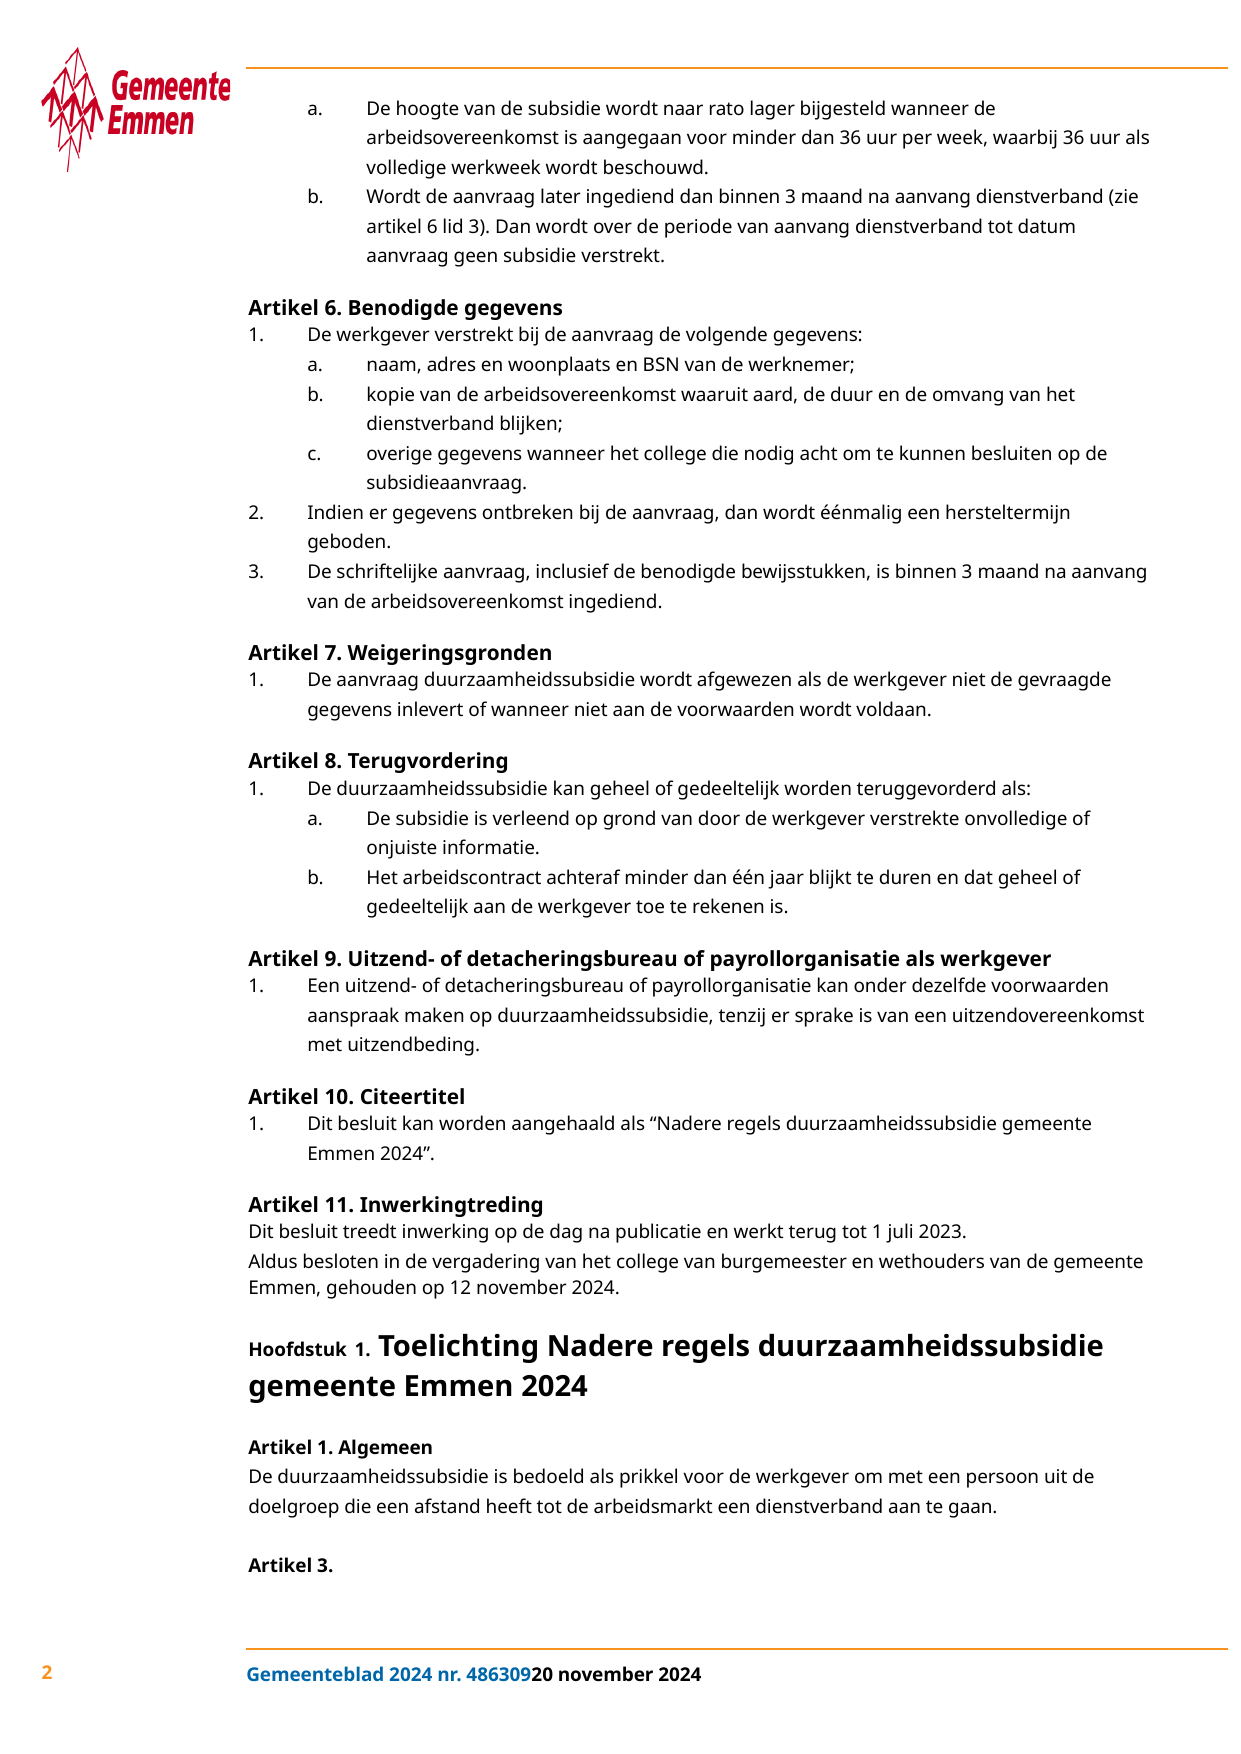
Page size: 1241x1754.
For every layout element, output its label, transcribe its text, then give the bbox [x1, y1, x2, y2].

text Hoofdstuk 1. Toelichting Nadere regels duurzaamheidssubsidie gemeente Emmen 2024 [248, 1326, 1152, 1405]
list De hoogte van de subsidie wordt naar rato lager bijgesteld wanneer de arbeidsovereenkomst is aangegaan voor minder dan 36 uur per week, waarbij 36 uur als volledige werkweek wordt beschouwd. [307, 95, 1152, 180]
list De duurzaamheidssubsidie kan geheel of gedeeltelijk worden teruggevorderd als: [248, 775, 1152, 801]
text Aldus besloten in de vergadering van het college van burgemeester en wethouders van de gemeente Emmen, gehouden op 12 november 2024. [248, 1248, 1152, 1300]
list Dit besluit kan worden aangehaald als “Nadere regels duurzaamheidssubsidie gemeente Emmen 2024”. [248, 1110, 1152, 1166]
list Wordt de aanvraag later ingediend dan binnen 3 maand na aanvang dienstverband (zie artikel 6 lid 3). Dan wordt over de periode van aanvang dienstverband tot datum aanvraag geen subsidie verstrekt. [307, 183, 1152, 268]
text Artikel 3. [248, 1552, 1152, 1578]
list Indien er gegevens ontbreken bij de aanvraag, dan wordt éénmalig een hersteltermijn geboden. [248, 499, 1152, 554]
text Artikel 7. Weigeringsgronden [248, 638, 1152, 667]
list naam, adres en woonplaats en BSN van de werknemer; [307, 351, 1152, 377]
list De schriftelijke aanvraag, inclusief de benodigde bewijsstukken, is binnen 3 maand na aanvang van de arbeidsovereenkomst ingediend. [248, 558, 1152, 613]
list De subsidie is verleend op grond van door de werkgever verstrekte onvolledige of onjuiste informatie. [307, 805, 1152, 860]
text Artikel 11. Inwerkingtreding [248, 1190, 1152, 1219]
text Artikel 10. Citeertitel [248, 1082, 1152, 1110]
text Artikel 1. Algemeen [248, 1434, 1152, 1460]
list Het arbeidscontract achteraf minder dan één jaar blijkt te duren en dat geheel of gedeeltelijk aan de werkgever toe te rekenen is. [307, 864, 1152, 919]
list kopie van de arbeidsovereenkomst waaruit aard, de duur en de omvang van het dienstverband blijken; [307, 381, 1152, 436]
list Een uitzend- of detacheringsbureau of payrollorganisatie kan onder dezelfde voorwaarden aanspraak maken op duurzaamheidssubsidie, tenzij er sprake is van een uitzendovereenkomst met uitzendbeding. [248, 972, 1152, 1057]
text De duurzaamheidssubsidie is bedoeld als prikkel voor de werkgever om met een persoon uit de doelgroep die een afstand heeft tot de arbeidsmarkt een dienstverband aan te gaan. [248, 1464, 1152, 1519]
list overige gegevens wanneer het college die nodig acht om te kunnen besluiten op de subsidieaanvraag. [307, 440, 1152, 495]
text Artikel 9. Uitzend- of detacheringsbureau of payrollorganisatie als werkgever [248, 944, 1152, 972]
text Artikel 8. Terugvordering [248, 747, 1152, 775]
list De werkgever verstrekt bij de aanvraag de volgende gegevens: [248, 322, 1152, 347]
text Dit besluit treedt inwerking op de dag na publicatie en werkt terug tot 1 juli 2023. [248, 1219, 1152, 1244]
list De aanvraag duurzaamheidssubsidie wordt afgewezen als de werkgever niet de gevraagde gegevens inlevert of wanneer niet aan de voorwaarden wordt voldaan. [248, 667, 1152, 722]
picture [41, 47, 231, 172]
text Artikel 6. Benodigde gegevens [248, 293, 1152, 322]
